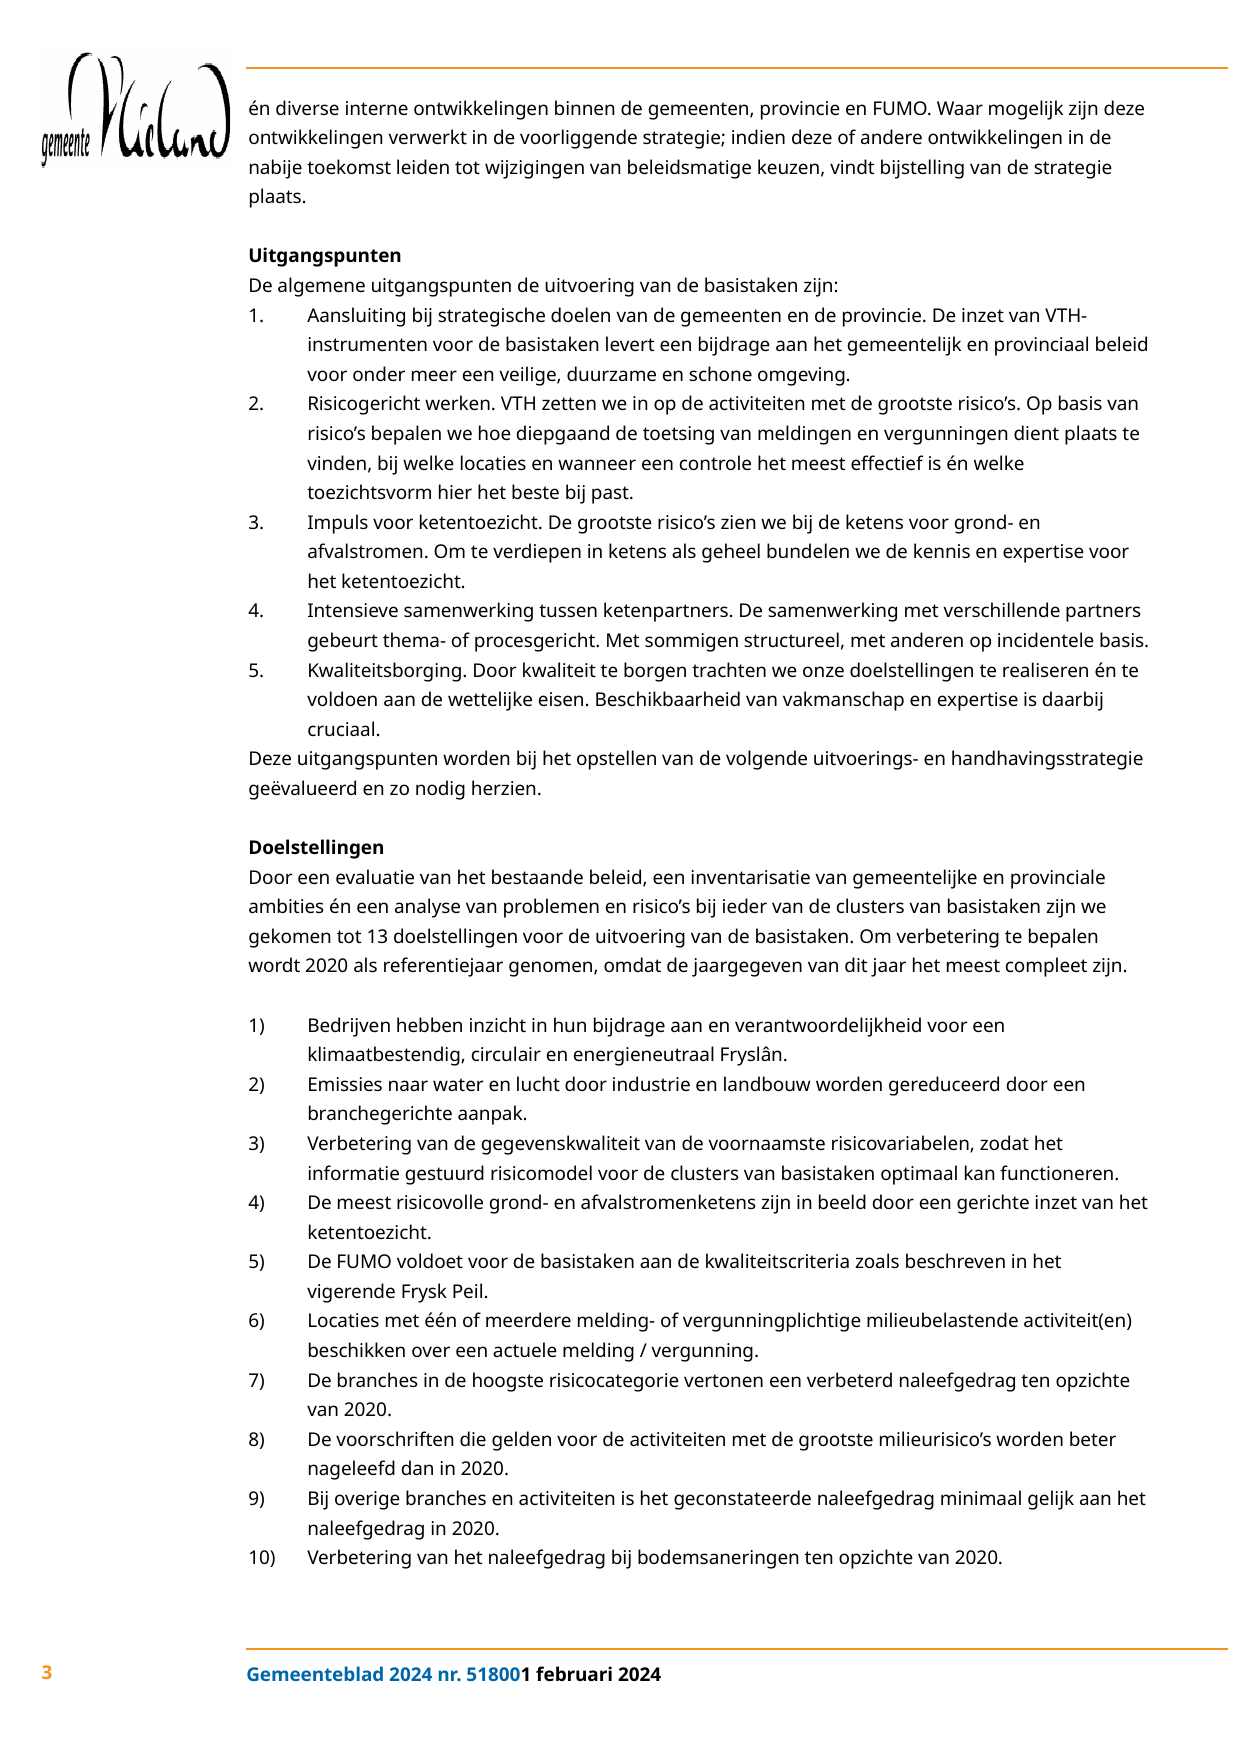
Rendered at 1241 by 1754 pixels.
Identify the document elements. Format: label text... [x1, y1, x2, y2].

list Aansluiting bij strategische doelen van de gemeenten en de provincie. De inzet van VTH-instrumenten voor de basistaken levert een bijdrage aan het gemeentelijk en provinciaal beleid voor onder meer een veilige, duurzame en schone omgeving. [248, 302, 1152, 387]
list Impuls voor ketentoezicht. De grootste risico’s zien we bij de ketens voor grond- en afvalstromen. Om te verdiepen in ketens als geheel bundelen we de kennis en expertise voor het ketentoezicht. [248, 509, 1152, 594]
text Uitgangspunten [248, 243, 1152, 268]
list De FUMO voldoet voor de basistaken aan de kwaliteitscriteria zoals beschreven in het vigerende Frysk Peil. [248, 1248, 1152, 1304]
list De branches in de hoogste risicocategorie vertonen een verbeterd naleefgedrag ten opzichte van 2020. [248, 1367, 1152, 1422]
list De voorschriften die gelden voor de activiteiten met de grootste milieurisico’s worden beter nageleefd dan in 2020. [248, 1426, 1152, 1481]
list Locaties met één of meerdere melding- of vergunningplichtige milieubelastende activiteit(en) beschikken over een actuele melding / vergunning. [248, 1308, 1152, 1363]
list Risicogericht werken. VTH zetten we in op de activiteiten met de grootste risico’s. Op basis van risico’s bepalen we hoe diepgaand de toetsing van meldingen en vergunningen dient plaats te vinden, bij welke locaties en wanneer een controle het meest effectief is én welke toezichtsvorm hier het beste bij past. [248, 391, 1152, 505]
list Bij overige branches en activiteiten is het geconstateerde naleefgedrag minimaal gelijk aan het naleefgedrag in 2020. [248, 1485, 1152, 1541]
list Kwaliteitsborging. Door kwaliteit te borgen trachten we onze doelstellingen te realiseren én te voldoen aan de wettelijke eisen. Beschikbaarheid van vakmanschap en expertise is daarbij cruciaal. [248, 657, 1152, 742]
list Bedrijven hebben inzicht in hun bijdrage aan en verantwoordelijkheid voor een klimaatbestendig, circulair en energieneutraal Fryslân. [248, 1012, 1152, 1067]
list Verbetering van de gegevenskwaliteit van de voornaamste risicovariabelen, zodat het informatie gestuurd risicomodel voor de clusters van basistaken optimaal kan functioneren. [248, 1130, 1152, 1186]
text Door een evaluatie van het bestaande beleid, een inventarisatie van gemeentelijke en provinciale ambities én een analyse van problemen en risico’s bij ieder van de clusters van basistaken zijn we gekomen tot 13 doelstellingen voor de uitvoering van de basistaken. Om verbetering te bepalen wordt 2020 als referentiejaar genomen, omdat de jaargegeven van dit jaar het meest compleet zijn. [248, 864, 1152, 978]
text Deze uitgangspunten worden bij het opstellen van de volgende uitvoerings- en handhavingsstrategie geëvalueerd en zo nodig herzien. [248, 746, 1152, 801]
picture [41, 47, 231, 172]
list Intensieve samenwerking tussen ketenpartners. De samenwerking met verschillende partners gebeurt thema- of procesgericht. Met sommigen structureel, met anderen op incidentele basis. [248, 598, 1152, 653]
list Emissies naar water en lucht door industrie en landbouw worden gereduceerd door een branchegerichte aanpak. [248, 1071, 1152, 1126]
text én diverse interne ontwikkelingen binnen de gemeenten, provincie en FUMO. Waar mogelijk zijn deze ontwikkelingen verwerkt in de voorliggende strategie; indien deze of andere ontwikkelingen in de nabije toekomst leiden tot wijzigingen van beleidsmatige keuzen, vindt bijstelling van de strategie plaats. [248, 95, 1152, 209]
list Verbetering van het naleefgedrag bij bodemsaneringen ten opzichte van 2020. [248, 1544, 1152, 1570]
text De algemene uitgangspunten de uitvoering van de basistaken zijn: [248, 272, 1152, 298]
list De meest risicovolle grond- en afvalstromenketens zijn in beeld door een gerichte inzet van het ketentoezicht. [248, 1189, 1152, 1245]
text Doelstellingen [248, 834, 1152, 860]
